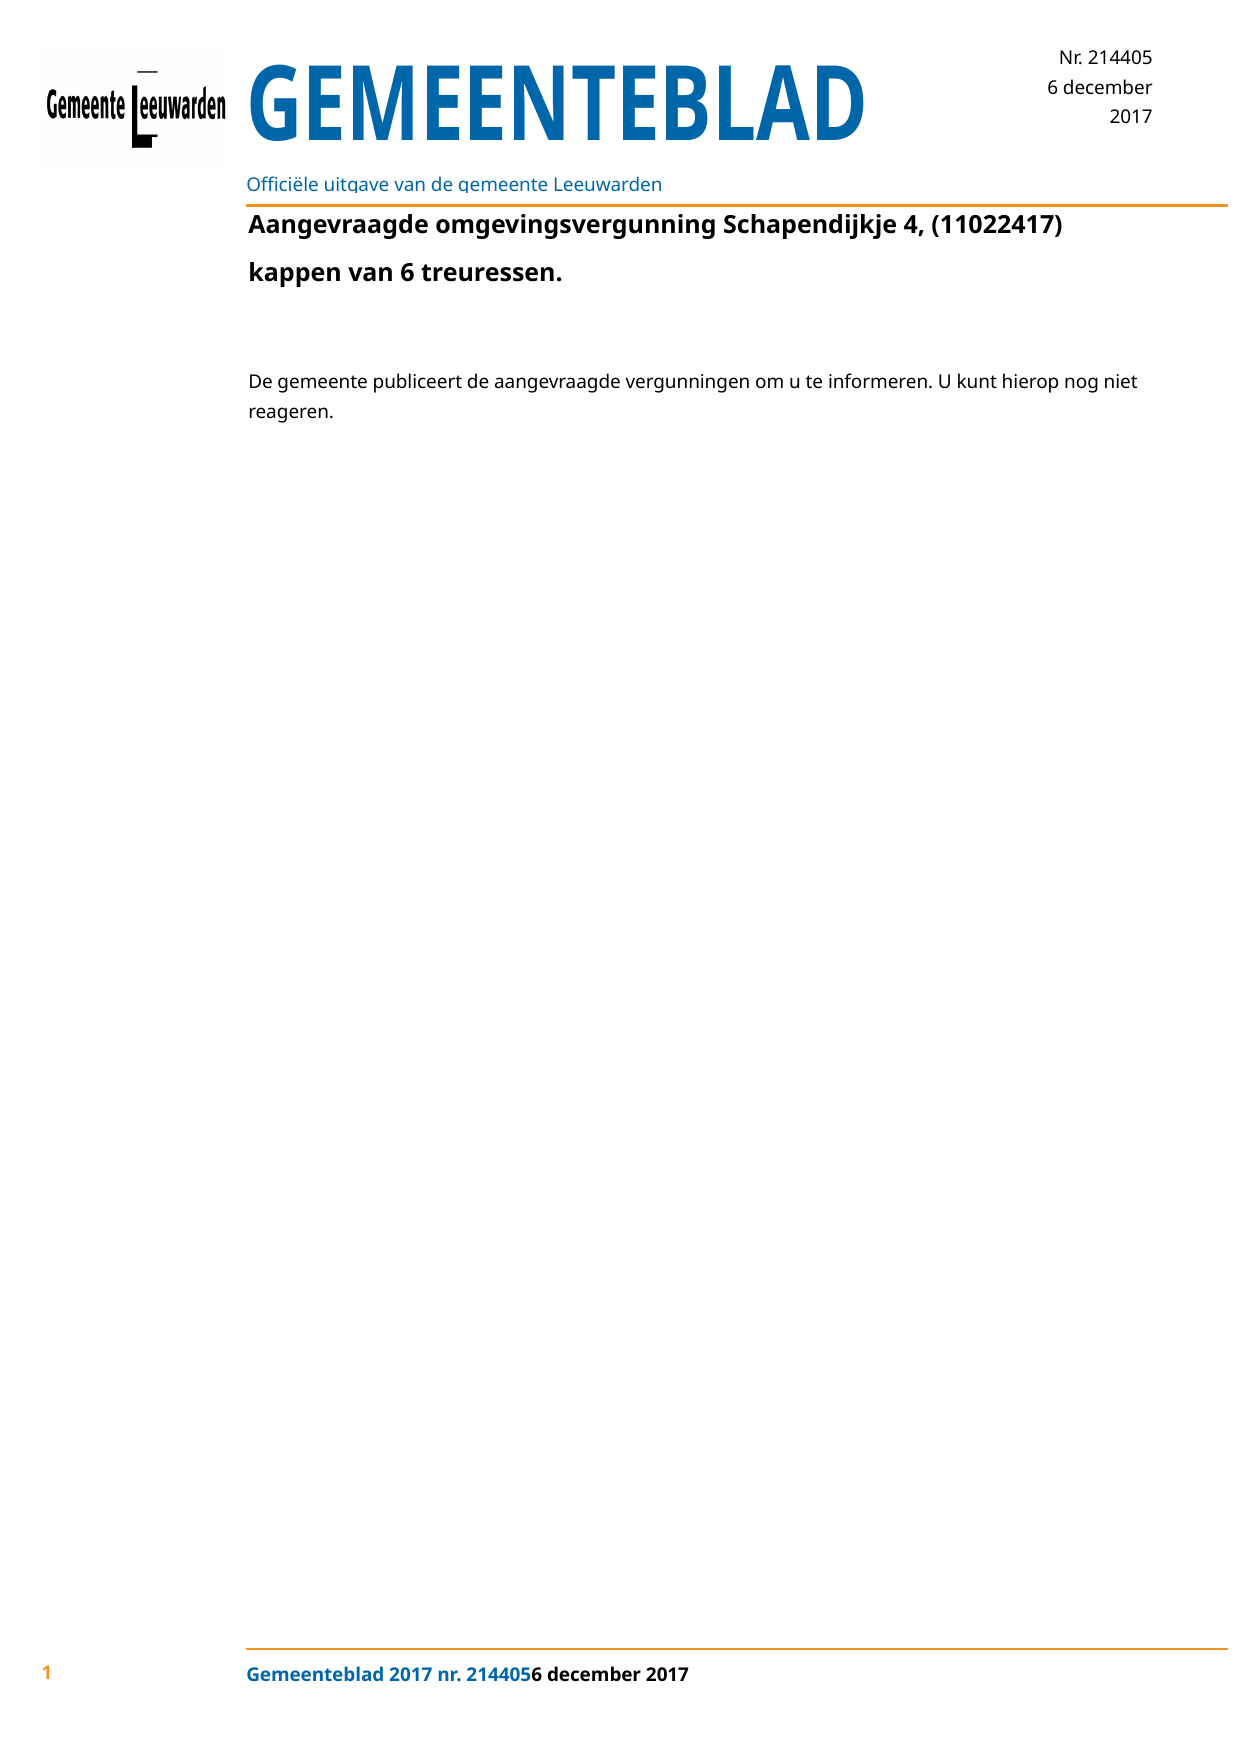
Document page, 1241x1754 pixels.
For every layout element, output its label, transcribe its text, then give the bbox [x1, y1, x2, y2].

text Aangevraagde omgevingsvergunning Schapendijkje 4, (11022417) kappen van 6 treuressen. [248, 207, 1152, 288]
text De gemeente publiceert de aangevraagde vergunningen om u te informeren. U kunt hierop nog niet reageren. [248, 368, 1152, 424]
picture [41, 47, 231, 172]
